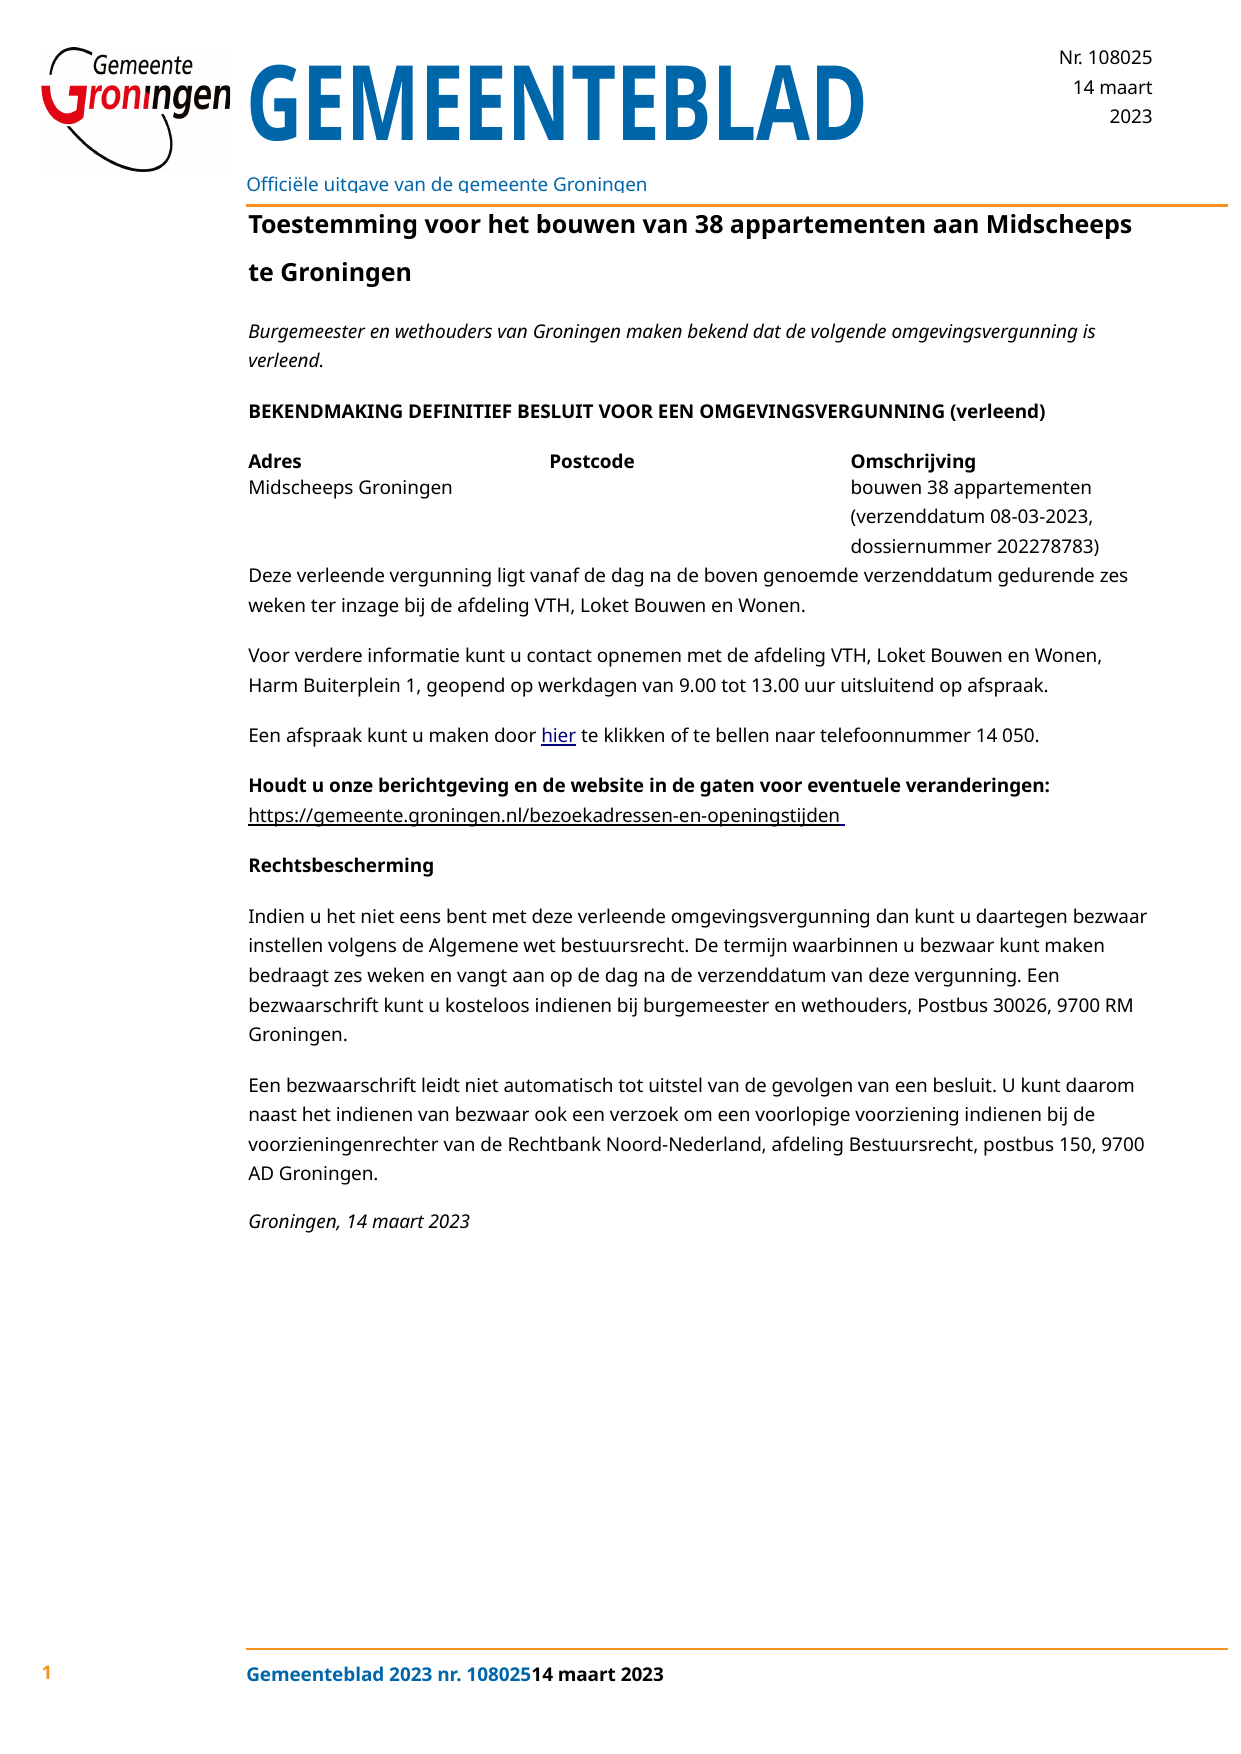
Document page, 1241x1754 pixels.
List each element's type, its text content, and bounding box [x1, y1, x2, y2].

table_header Postcode [549, 449, 850, 474]
text Houdt u onze berichtgeving en de website in de gaten voor eventuele veranderingen: https://gemeente.groningen.nl/bezoekadressen-en-openingstijden [248, 773, 1152, 828]
picture [41, 47, 231, 172]
text Een afspraak kunt u maken door hier te klikken of te bellen naar telefoonnummer 14 050. [248, 722, 1152, 748]
text Indien u het niet eens bent met deze verleende omgevingsvergunning dan kunt u daartegen bezwaar instellen volgens de Algemene wet bestuursrecht. De termijn waarbinnen u bezwaar kunt maken bedraagt zes weken en vangt aan op de dag na de verzenddatum van deze vergunning. Een bezwaarschrift kunt u kosteloos indienen bij burgemeester en wethouders, Postbus 30026, 9700 RM Groningen. [248, 903, 1152, 1047]
text BEKENDMAKING DEFINITIEF BESLUIT VOOR EEN OMGEVINGSVERGUNNING (verleend) [248, 398, 1152, 424]
text Burgemeester en wethouders van Groningen maken bekend dat de volgende omgevingsvergunning is verleend. [248, 318, 1152, 373]
table_header Adres [248, 449, 549, 474]
text Toestemming voor het bouwen van 38 appartementen aan Midscheeps te Groningen [248, 207, 1152, 288]
text Een bezwaarschrift leidt niet automatisch tot uitstel van de gevolgen van een besluit. U kunt daarom naast het indienen van bezwaar ook een verzoek om een voorlopige voorziening indienen bij de voorzieningenrechter van de Rechtbank Noord-Nederland, afdeling Bestuursrecht, postbus 150, 9700 AD Groningen. [248, 1072, 1152, 1186]
text Deze verleende vergunning ligt vanaf de dag na de boven genoemde verzenddatum gedurende zes weken ter inzage bij de afdeling VTH, Loket Bouwen en Wonen. [248, 562, 1152, 618]
table_cell bouwen 38 appartementen (verzenddatum 08-03-2023, dossiernummer 202278783) [850, 474, 1152, 559]
text Voor verdere informatie kunt u contact opnemen met de afdeling VTH, Loket Bouwen en Wonen, Harm Buiterplein 1, geopend op werkdagen van 9.00 tot 13.00 uur uitsluitend op afspraak. [248, 642, 1152, 698]
table_cell [549, 474, 850, 559]
table_header Omschrijving [850, 449, 1152, 474]
table_cell Midscheeps Groningen [248, 474, 549, 559]
text Groningen, 14 maart 2023 [248, 1208, 1152, 1234]
text Rechtsbescherming [248, 853, 1152, 878]
